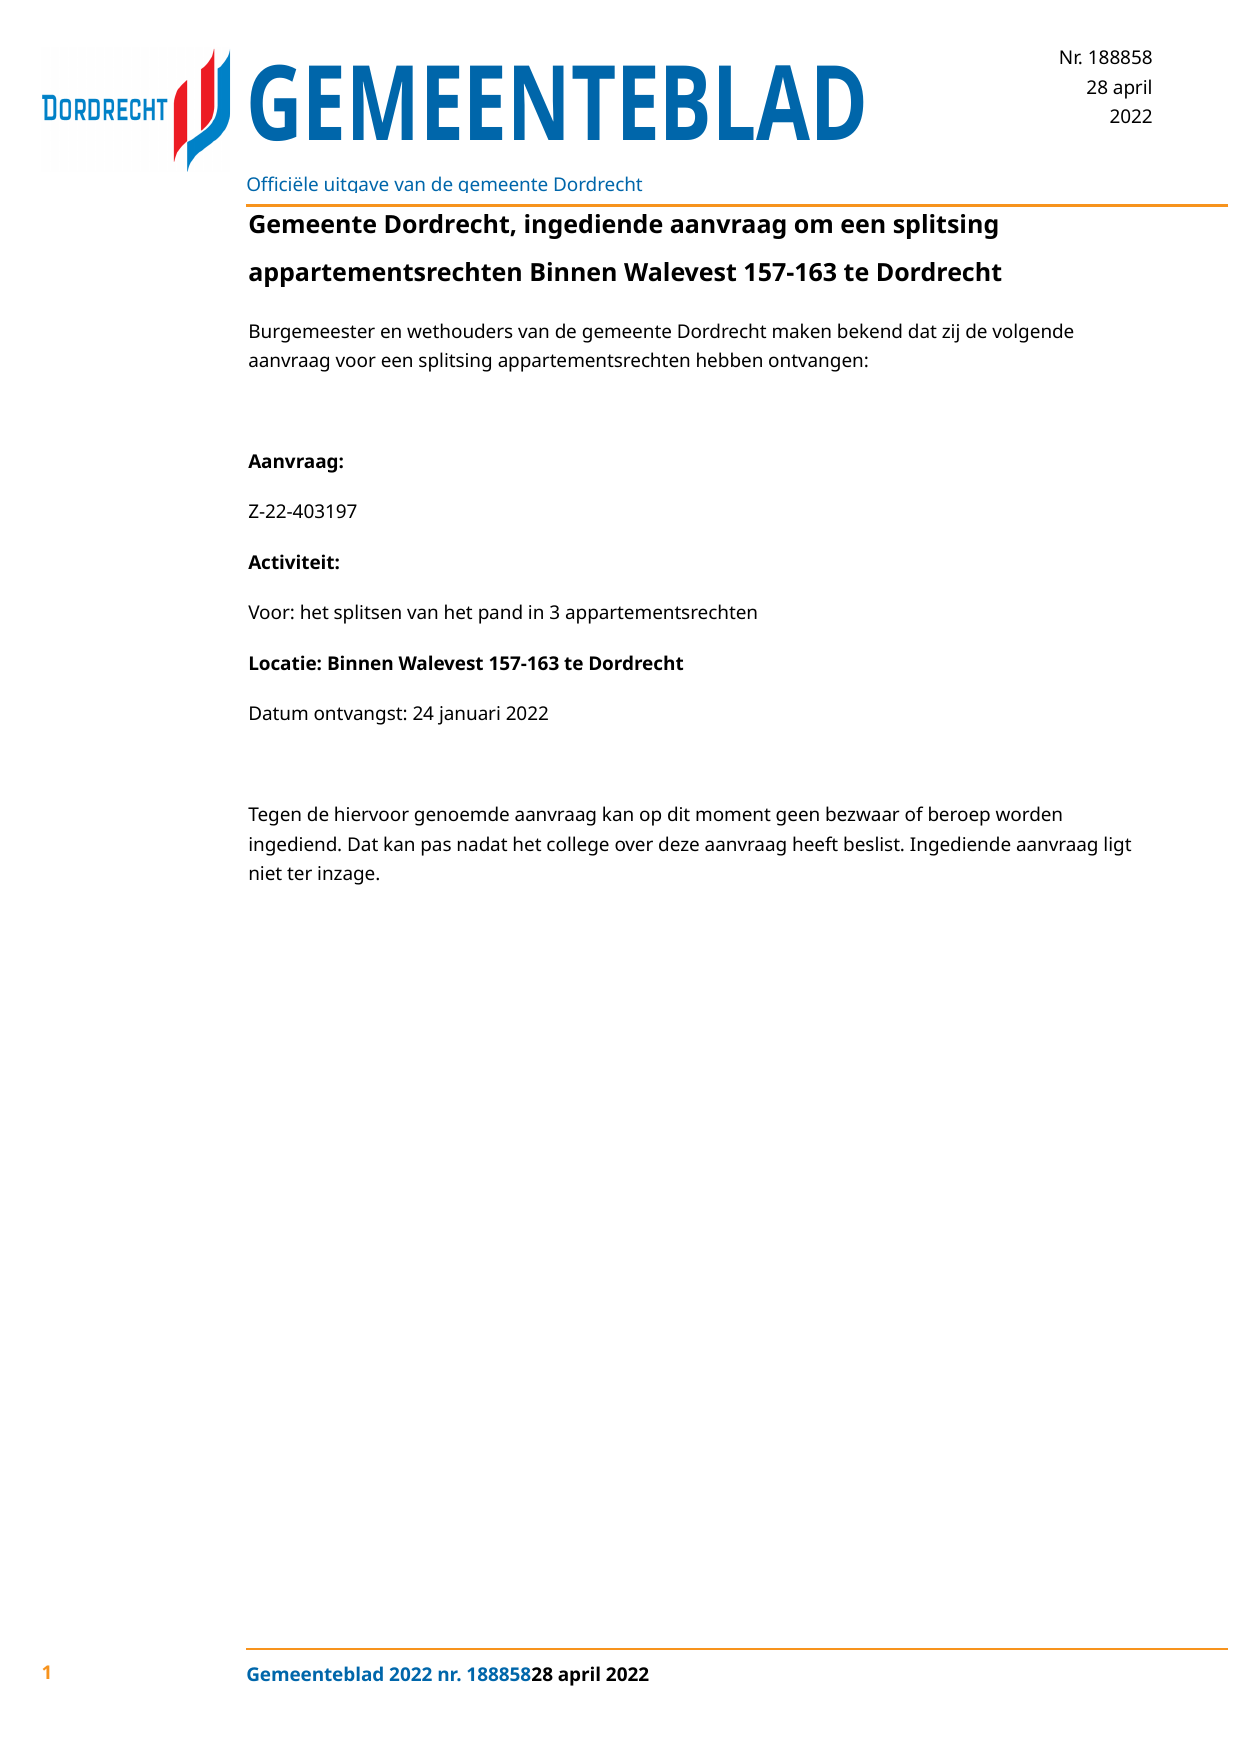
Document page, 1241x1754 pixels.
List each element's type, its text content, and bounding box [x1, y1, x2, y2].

text Datum ontvangst: 24 januari 2022 [248, 700, 1152, 726]
text Voor: het splitsen van het pand in 3 appartementsrechten [248, 599, 1152, 625]
text Aanvraag: [248, 448, 1152, 474]
text Locatie: Binnen Walevest 157-163 te Dordrecht [248, 650, 1152, 676]
text Burgemeester en wethouders van de gemeente Dordrecht maken bekend dat zij de volgende aanvraag voor een splitsing appartementsrechten hebben ontvangen: [248, 318, 1152, 373]
text Z-22-403197 [248, 499, 1152, 524]
text Activiteit: [248, 549, 1152, 575]
picture [41, 47, 231, 172]
text Tegen de hiervoor genoemde aanvraag kan op dit moment geen bezwaar of beroep worden ingediend. Dat kan pas nadat het college over deze aanvraag heeft beslist. Ingediende aanvraag ligt niet ter inzage. [248, 801, 1152, 886]
text Gemeente Dordrecht, ingediende aanvraag om een splitsing appartementsrechten Binnen Walevest 157-163 te Dordrecht [248, 207, 1152, 288]
